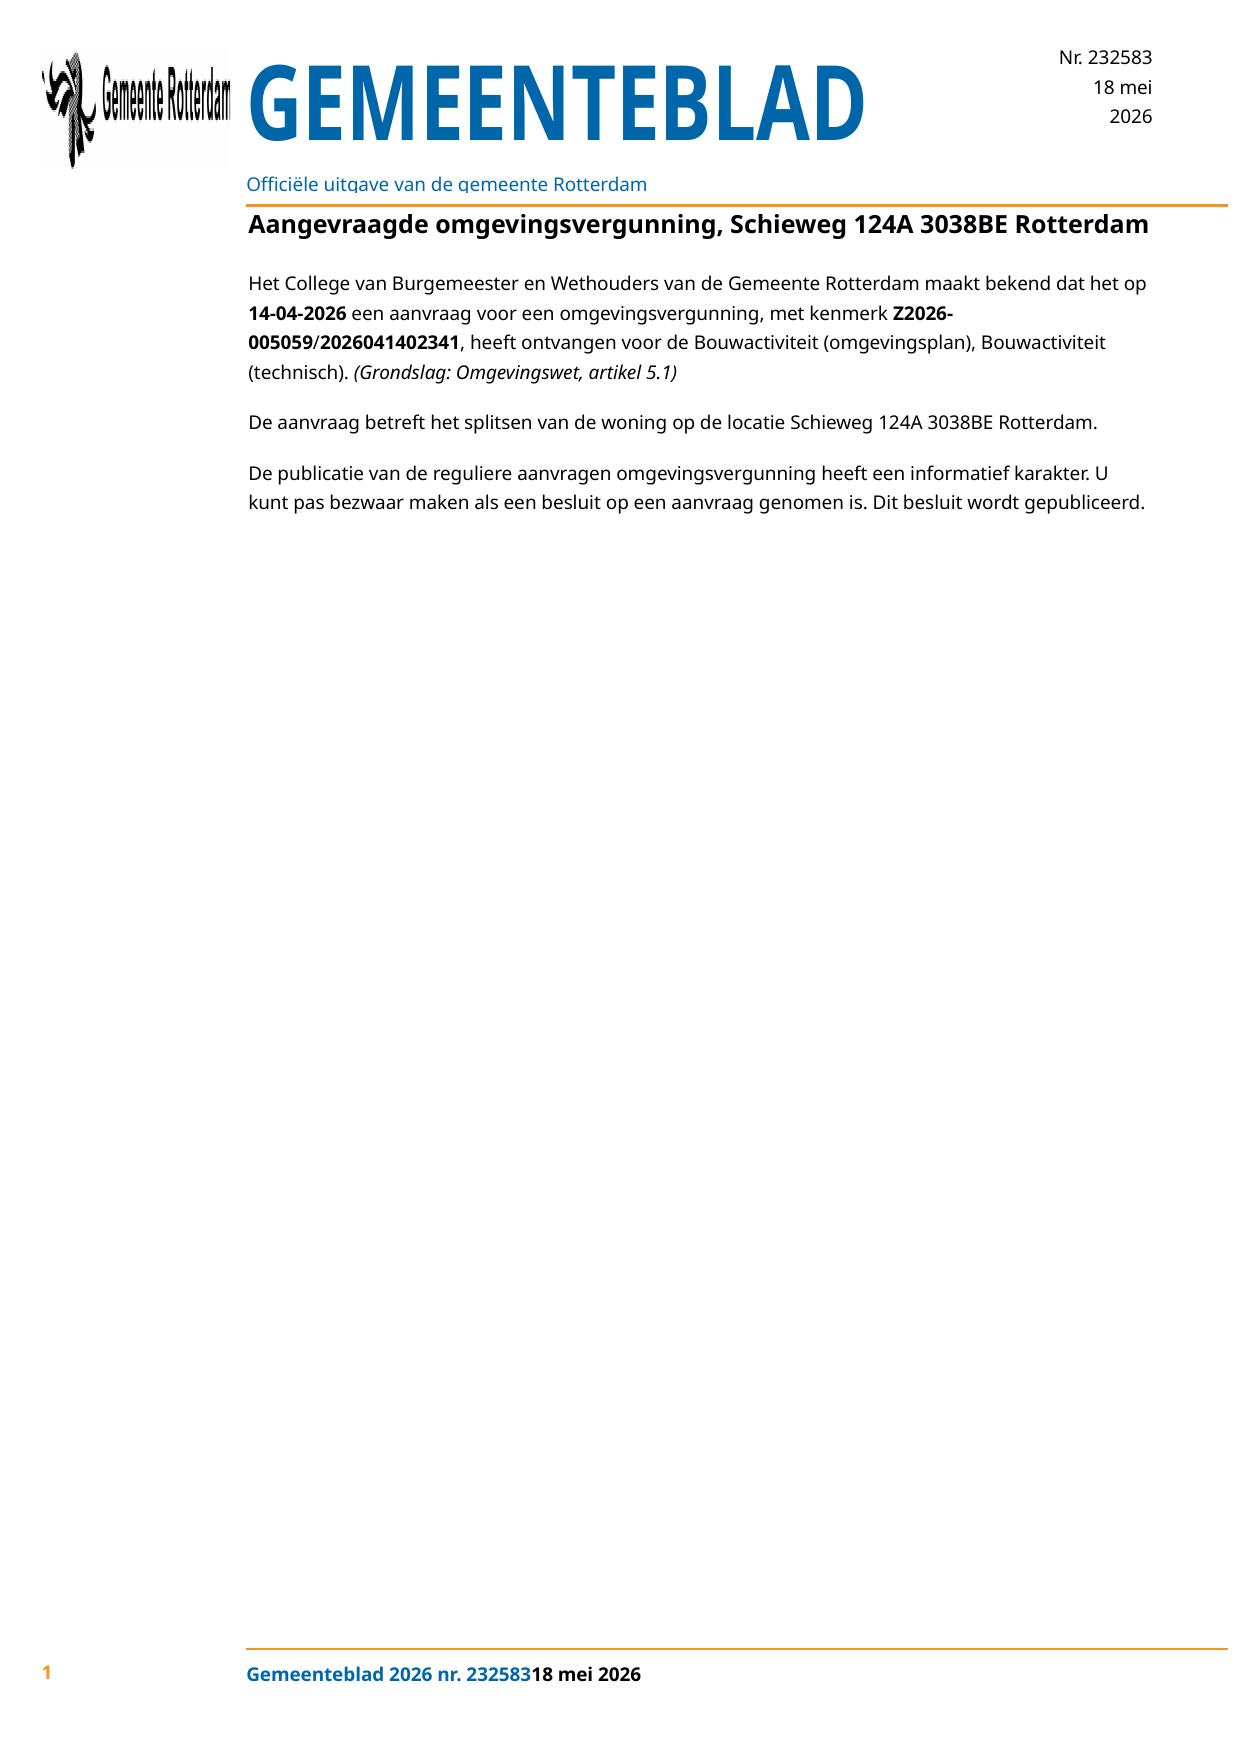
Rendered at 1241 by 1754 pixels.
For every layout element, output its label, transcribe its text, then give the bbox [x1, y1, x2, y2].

text Aangevraagde omgevingsvergunning, Schieweg 124A 3038BE Rotterdam [248, 207, 1152, 241]
text De publicatie van de reguliere aanvragen omgevingsvergunning heeft een informatief karakter. U kunt pas bezwaar maken als een besluit op een aanvraag genomen is. Dit besluit wordt gepubliceerd. [248, 460, 1152, 515]
picture [41, 47, 231, 172]
text De aanvraag betreft het splitsen van de woning op de locatie Schieweg 124A 3038BE Rotterdam. [248, 409, 1152, 435]
text Het College van Burgemeester en Wethouders van de Gemeente Rotterdam maakt bekend dat het op 14-04-2026 een aanvraag voor een omgevingsvergunning, met kenmerk Z2026-005059/2026041402341, heeft ontvangen voor de Bouwactiviteit (omgevingsplan), Bouwactiviteit (technisch). (Grondslag: Omgevingswet, artikel 5.1) [248, 270, 1152, 385]
